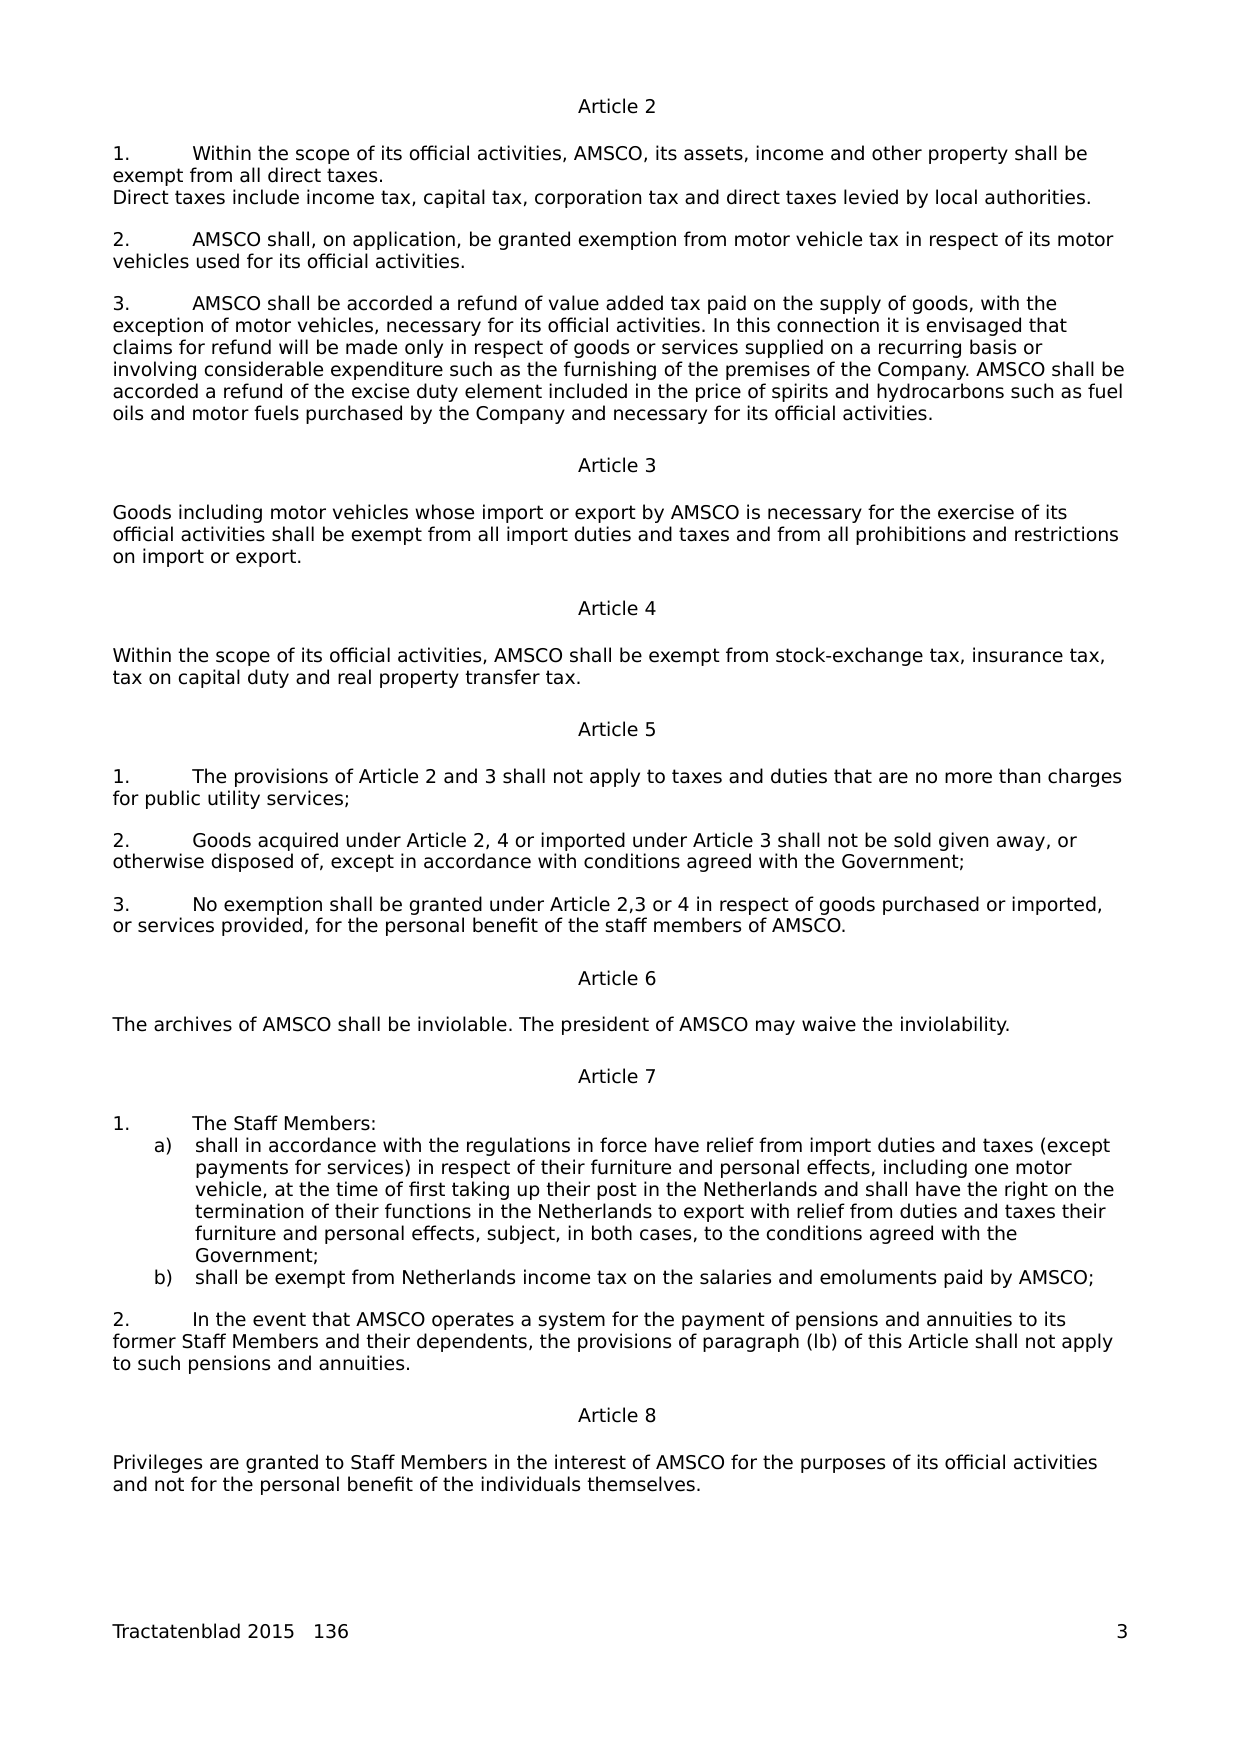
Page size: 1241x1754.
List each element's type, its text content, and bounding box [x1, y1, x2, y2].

text 3. No exemption shall be granted under Article 2,3 or 4 in respect of goods purchased or imported, or services provided, for the personal benefit of the staff members of AMSCO. [112, 893, 1128, 937]
subtitle Article 5 [112, 718, 1128, 741]
subtitle Article 7 [112, 1066, 1128, 1088]
subtitle Article 4 [112, 598, 1128, 619]
text Privileges are granted to Staff Members in the interest of AMSCO for the purposes of its official activities and not for the personal benefit of the individuals themselves. [112, 1452, 1128, 1496]
subtitle Article 2 [112, 96, 1128, 118]
text Direct taxes include income tax, capital tax, corporation tax and direct taxes levied by local authorities. [112, 187, 1128, 209]
subtitle Article 6 [112, 967, 1128, 989]
text 2. In the event that AMSCO operates a system for the payment of pensions and annuities to its former Staff Members and their dependents, the provisions of paragraph (lb) of this Article shall not apply to such pensions and annuities. [112, 1309, 1128, 1375]
text 1. The Staff Members: [112, 1113, 1128, 1135]
text 2. Goods acquired under Article 2, 4 or imported under Article 3 shall not be sold given away, or otherwise disposed of, except in accordance with conditions agreed with the Government; [112, 829, 1128, 873]
subtitle Article 3 [112, 455, 1128, 477]
text 1. The provisions of Article 2 and 3 shall not apply to taxes and duties that are no more than charges for public utility services; [112, 766, 1128, 809]
text Goods including motor vehicles whose import or export by AMSCO is necessary for the exercise of its official activities shall be exempt from all import duties and taxes and from all prohibitions and restrictions on import or export. [112, 502, 1128, 568]
text b) shall be exempt from Netherlands income tax on the salaries and emoluments paid by AMSCO; [153, 1267, 1128, 1289]
text 3. AMSCO shall be accorded a refund of value added tax paid on the supply of goods, with the exception of motor vehicles, necessary for its official activities. In this connection it is envisaged that claims for refund will be made only in respect of goods or services supplied on a recurring basis or involving considerable expenditure such as the furnishing of the premises of the Company. AMSCO shall be accorded a refund of the excise duty element included in the price of spirits and hydrocarbons such as fuel oils and motor fuels purchased by the Company and necessary for its official activities. [112, 293, 1128, 425]
text Within the scope of its official activities, AMSCO shall be exempt from stock-exchange tax, insurance tax, tax on capital duty and real property transfer tax. [112, 644, 1128, 688]
text 1. Within the scope of its official activities, AMSCO, its assets, income and other property shall be exempt from all direct taxes. [112, 143, 1128, 187]
text 2. AMSCO shall, on application, be granted exemption from motor vehicle tax in respect of its motor vehicles used for its official activities. [112, 229, 1128, 273]
text a) shall in accordance with the regulations in force have relief from import duties and taxes (except payments for services) in respect of their furniture and personal effects, including one motor vehicle, at the time of first taking up their post in the Netherlands and shall have the right on the termination of their functions in the Netherlands to export with relief from duties and taxes their furniture and personal effects, subject, in both cases, to the conditions agreed with the Government; [153, 1135, 1128, 1267]
text The archives of AMSCO shall be inviolable. The president of AMSCO may waive the inviolability. [112, 1014, 1128, 1036]
subtitle Article 8 [112, 1405, 1128, 1427]
